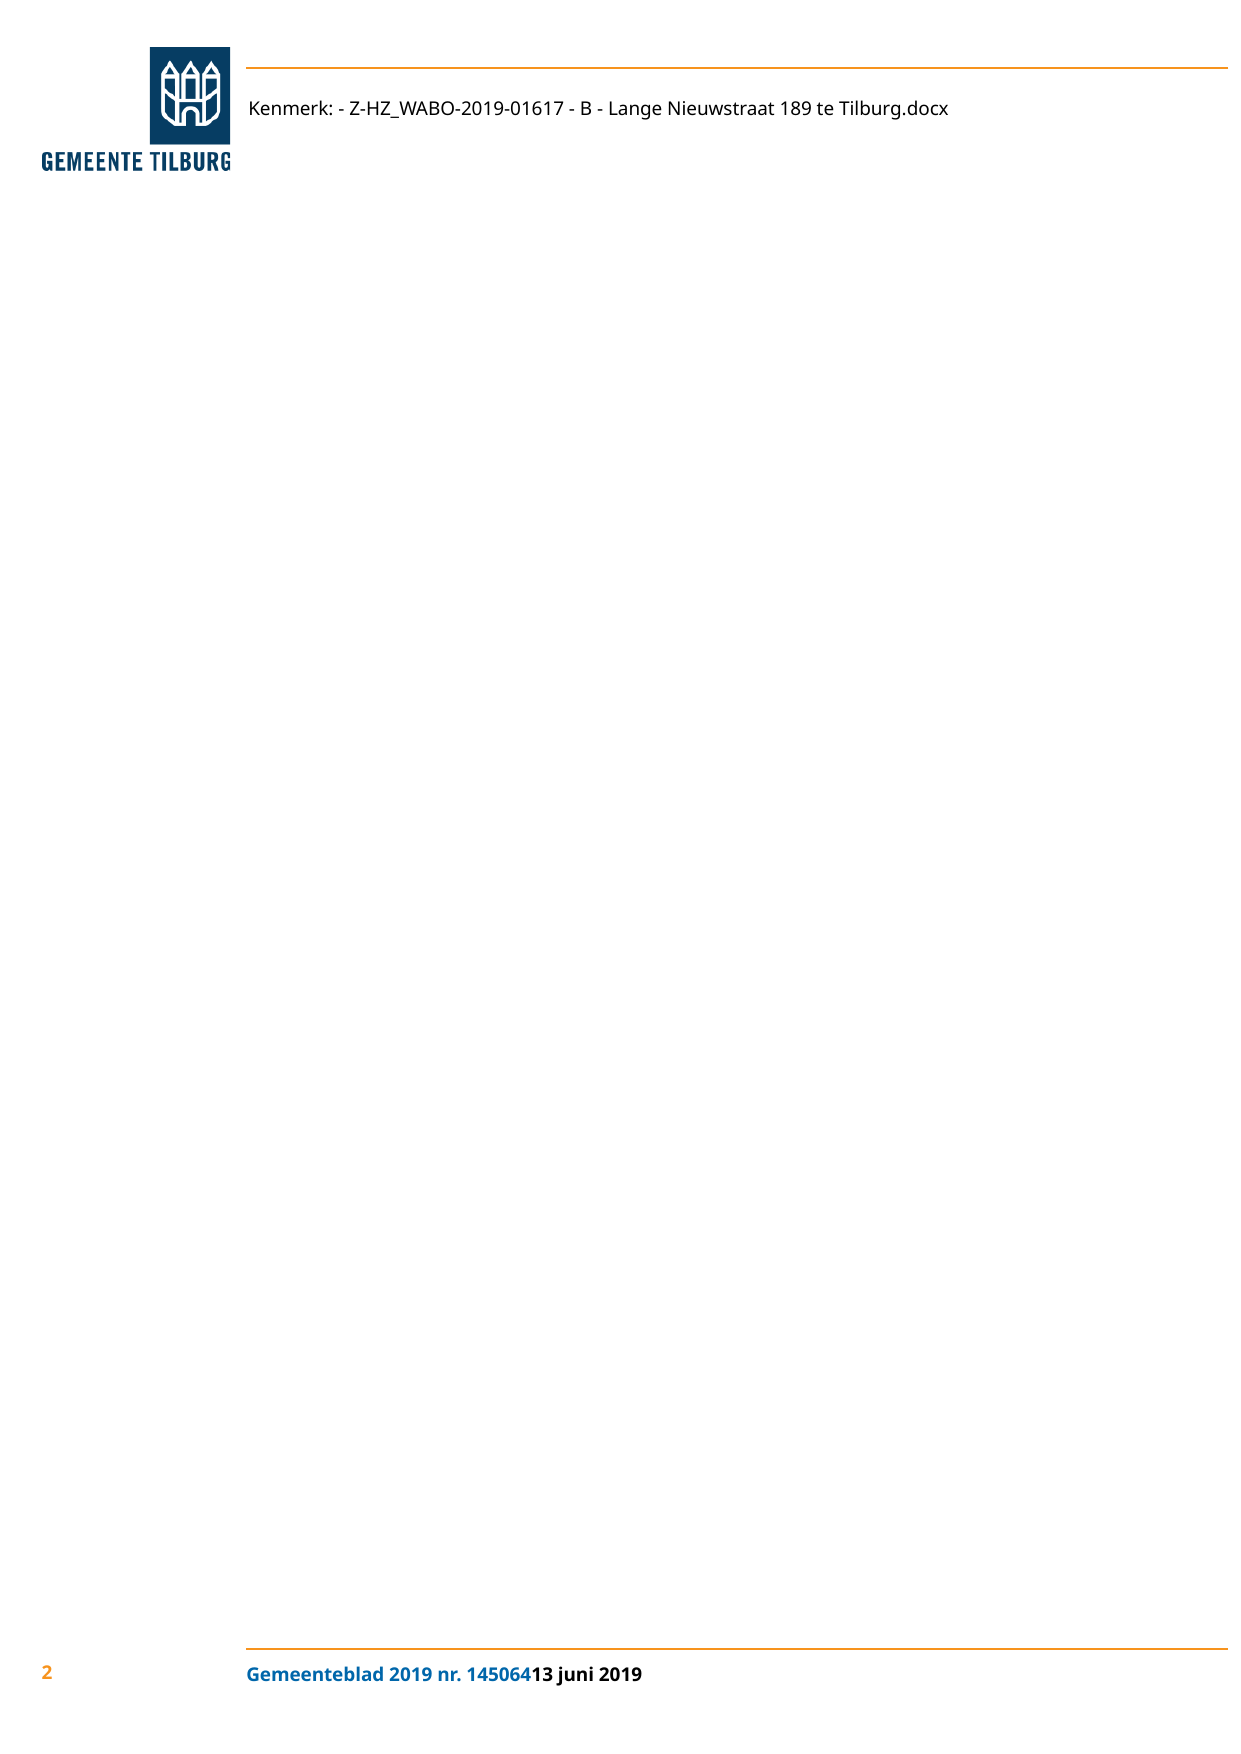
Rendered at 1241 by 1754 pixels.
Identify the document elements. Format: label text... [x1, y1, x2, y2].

picture [41, 47, 231, 172]
text Kenmerk: - Z-HZ_WABO-2019-01617 - B - Lange Nieuwstraat 189 te Tilburg.docx [248, 95, 1152, 121]
